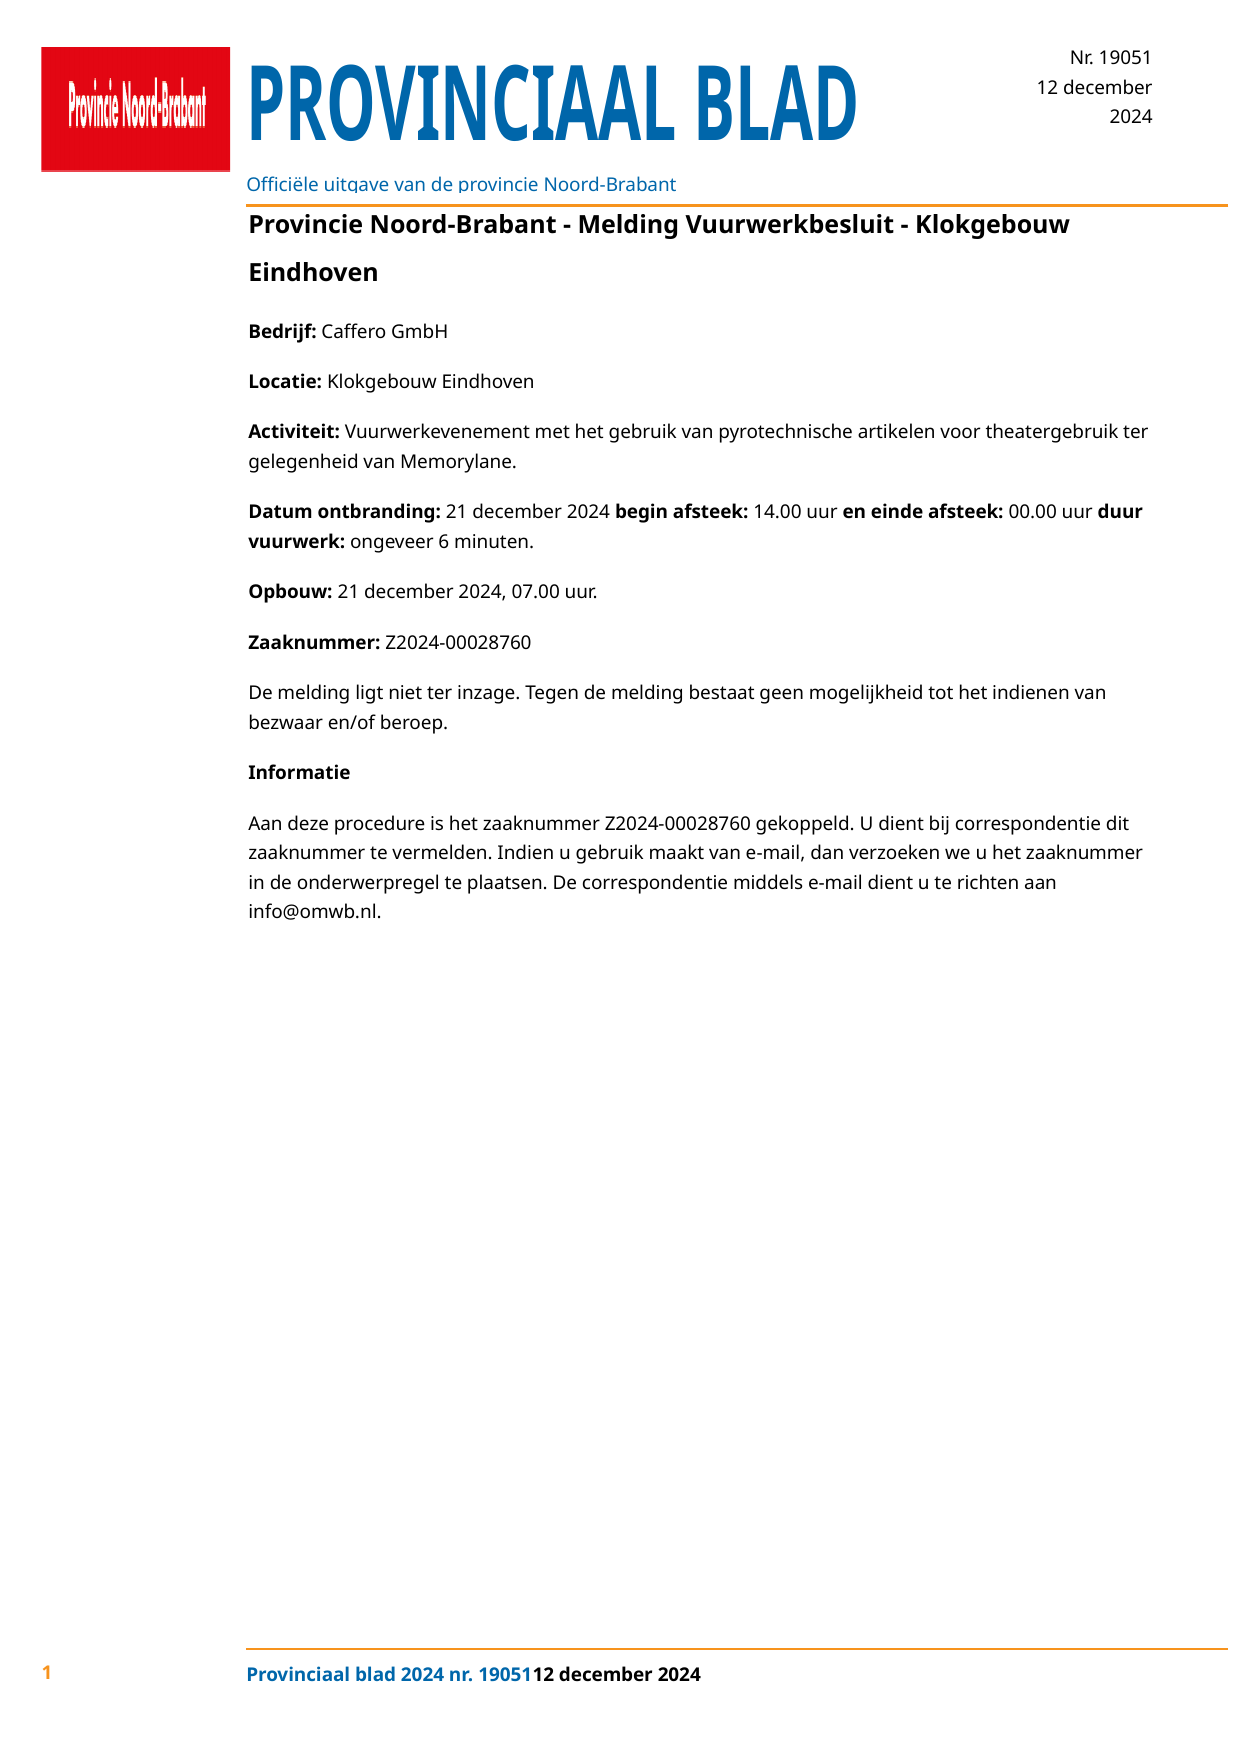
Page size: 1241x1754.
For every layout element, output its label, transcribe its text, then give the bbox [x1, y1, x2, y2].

text Informatie [248, 759, 1152, 785]
text Datum ontbranding: 21 december 2024 begin afsteek: 14.00 uur en einde afsteek: 00.00 uur duur vuurwerk: ongeveer 6 minuten. [248, 499, 1152, 554]
text Zaaknummer: Z2024-00028760 [248, 629, 1152, 655]
text Aan deze procedure is het zaaknummer Z2024-00028760 gekoppeld. U dient bij correspondentie dit zaaknummer te vermelden. Indien u gebruik maakt van e-mail, dan verzoeken we u het zaaknummer in de onderwerpregel te plaatsen. De correspondentie middels e-mail dient u te richten aan info@omwb.nl. [248, 810, 1152, 924]
text Activiteit: Vuurwerkevenement met het gebruik van pyrotechnische artikelen voor theatergebruik ter gelegenheid van Memorylane. [248, 419, 1152, 474]
text De melding ligt niet ter inzage. Tegen de melding bestaat geen mogelijkheid tot het indienen van bezwaar en/of beroep. [248, 679, 1152, 735]
text Bedrijf: Caffero GmbH [248, 318, 1152, 344]
picture [41, 47, 231, 172]
text Provincie Noord-Brabant - Melding Vuurwerkbesluit - Klokgebouw Eindhoven [248, 207, 1152, 288]
text Locatie: Klokgebouw Eindhoven [248, 368, 1152, 394]
text Opbouw: 21 december 2024, 07.00 uur. [248, 579, 1152, 604]
